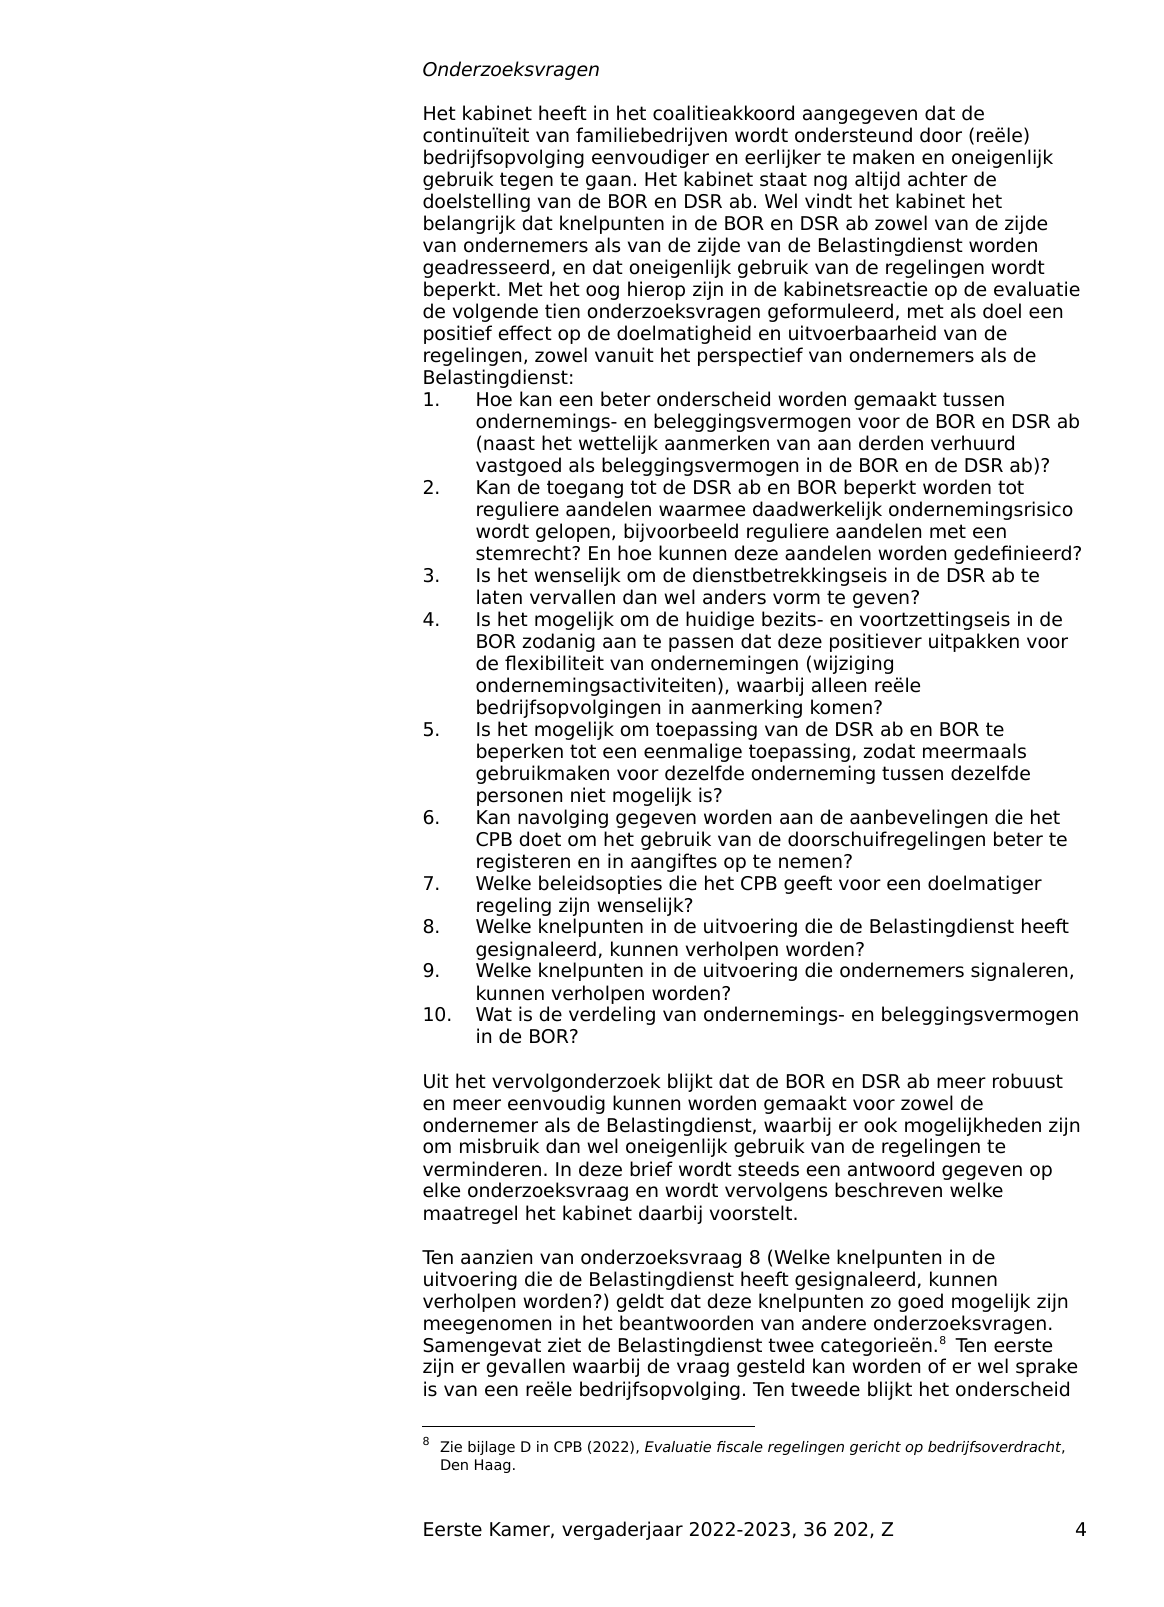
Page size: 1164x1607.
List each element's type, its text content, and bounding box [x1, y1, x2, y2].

text Ten aanzien van onderzoeksvraag 8 (Welke knelpunten in de uitvoering die de Belastingdienst heeft gesignaleerd, kunnen verholpen worden?) geldt dat deze knelpunten zo goed mogelijk zijn meegenomen in het beantwoorden van andere onderzoeksvragen. Samengevat ziet de Belastingdienst twee categorieën. Ten eerste zijn er gevallen waarbij de vraag gesteld kan worden of er wel sprake is van een reële bedrijfsopvolging. Ten tweede blijkt het onderscheid [422, 1247, 1087, 1400]
text 10. Wat is de verdeling van ondernemings- en beleggingsvermogen in de BOR? [422, 1004, 1087, 1048]
text 8. Welke knelpunten in de uitvoering die de Belastingdienst heeft gesignaleerd, kunnen verholpen worden? [422, 916, 1087, 960]
text 9. Welke knelpunten in de uitvoering die ondernemers signaleren, kunnen verholpen worden? [422, 960, 1087, 1004]
text 7. Welke beleidsopties die het CPB geeft voor een doelmatiger regeling zijn wenselijk? [422, 872, 1087, 916]
text 4. Is het mogelijk om de huidige bezits- en voortzettingseis in de BOR zodanig aan te passen dat deze positiever uitpakken voor de flexibiliteit van ondernemingen (wijziging ondernemingsactiviteiten), waarbij alleen reële bedrijfsopvolgingen in aanmerking komen? [422, 609, 1087, 719]
text 1. Hoe kan een beter onderscheid worden gemaakt tussen ondernemings- en beleggingsvermogen voor de BOR en DSR ab (naast het wettelijk aanmerken van aan derden verhuurd vastgoed als beleggingsvermogen in de BOR en de DSR ab)? [422, 389, 1087, 477]
text Uit het vervolgonderzoek blijkt dat de BOR en DSR ab meer robuust en meer eenvoudig kunnen worden gemaakt voor zowel de ondernemer als de Belastingdienst, waarbij er ook mogelijkheden zijn om misbruik dan wel oneigenlijk gebruik van de regelingen te verminderen. In deze brief wordt steeds een antwoord gegeven op elke onderzoeksvraag en wordt vervolgens beschreven welke maatregel het kabinet daarbij voorstelt. [422, 1071, 1087, 1224]
text 5. Is het mogelijk om toepassing van de DSR ab en BOR te beperken tot een eenmalige toepassing, zodat meermaals gebruikmaken voor dezelfde onderneming tussen dezelfde personen niet mogelijk is? [422, 719, 1087, 807]
text 6. Kan navolging gegeven worden aan de aanbevelingen die het CPB doet om het gebruik van de doorschuifregelingen beter te registeren en in aangiftes op te nemen? [422, 807, 1087, 872]
text 2. Kan de toegang tot de DSR ab en BOR beperkt worden tot reguliere aandelen waarmee daadwerkelijk ondernemingsrisico wordt gelopen, bijvoorbeeld reguliere aandelen met een stemrecht? En hoe kunnen deze aandelen worden gedefinieerd? [422, 477, 1087, 565]
subtitle Onderzoeksvragen [422, 59, 1087, 81]
text Zie bijlage D in CPB (2022), Evaluatie fiscale regelingen gericht op bedrijfsoverdracht, Den Haag. [422, 1435, 1087, 1474]
text Het kabinet heeft in het coalitieakkoord aangegeven dat de continuïteit van familiebedrijven wordt ondersteund door (reële) bedrijfsopvolging eenvoudiger en eerlijker te maken en oneigenlijk gebruik tegen te gaan. Het kabinet staat nog altijd achter de doelstelling van de BOR en DSR ab. Wel vindt het kabinet het belangrijk dat knelpunten in de BOR en DSR ab zowel van de zijde van ondernemers als van de zijde van de Belastingdienst worden geadresseerd, en dat oneigenlijk gebruik van de regelingen wordt beperkt. Met het oog hierop zijn in de kabinetsreactie op de evaluatie de volgende tien onderzoeksvragen geformuleerd, met als doel een positief effect op de doelmatigheid en uitvoerbaarheid van de regelingen, zowel vanuit het perspectief van ondernemers als de Belastingdienst: [422, 103, 1087, 389]
text 3. Is het wenselijk om de dienstbetrekkingseis in de DSR ab te laten vervallen dan wel anders vorm te geven? [422, 565, 1087, 609]
